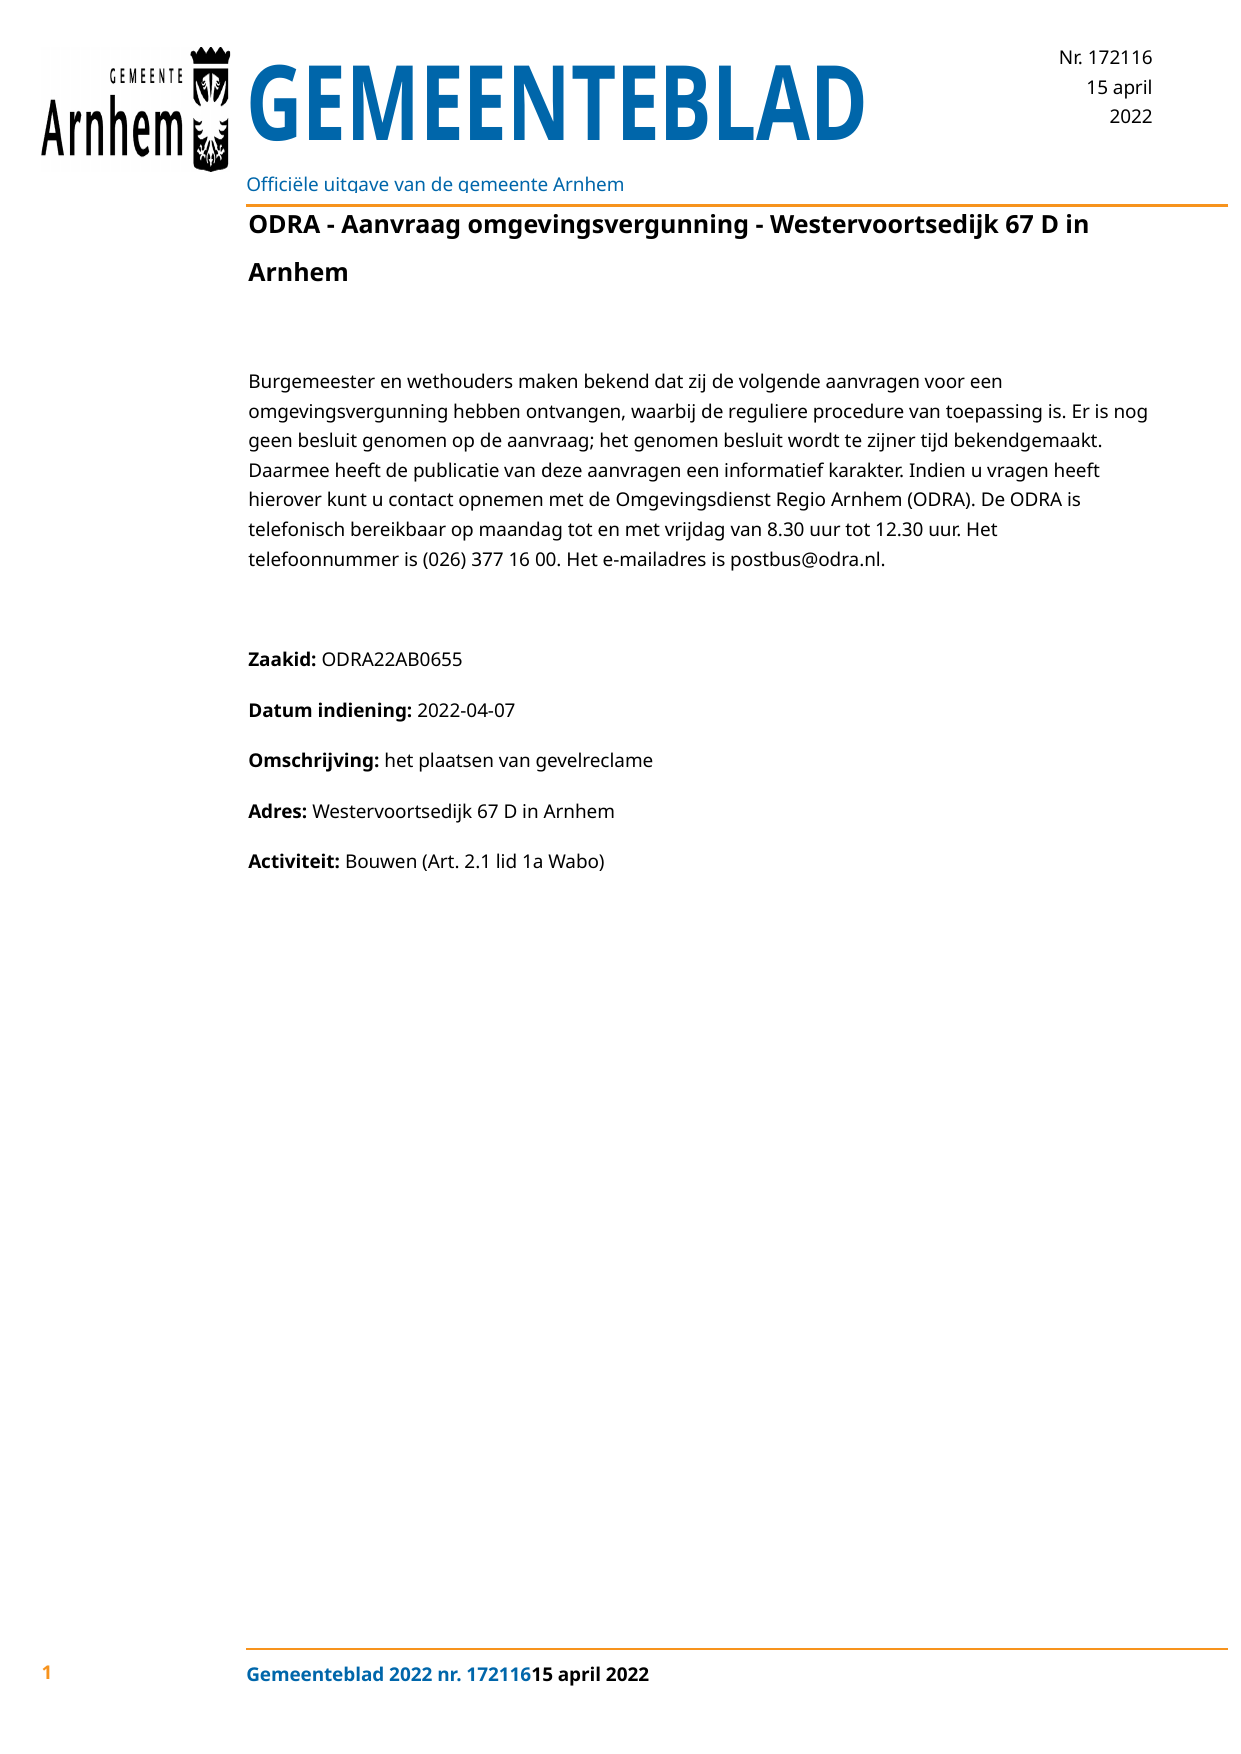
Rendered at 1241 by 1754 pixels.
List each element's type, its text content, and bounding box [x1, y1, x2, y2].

text Zaakid: ODRA22AB0655 [248, 647, 1152, 672]
text Activiteit: Bouwen (Art. 2.1 lid 1a Wabo) [248, 848, 1152, 874]
text Omschrijving: het plaatsen van gevelreclame [248, 747, 1152, 773]
text Burgemeester en wethouders maken bekend dat zij de volgende aanvragen voor een omgevingsvergunning hebben ontvangen, waarbij de reguliere procedure van toepassing is. Er is nog geen besluit genomen op de aanvraag; het genomen besluit wordt te zijner tijd bekendgemaakt. Daarmee heeft de publicatie van deze aanvragen een informatief karakter. Indien u vragen heeft hierover kunt u contact opnemen met de Omgevingsdienst Regio Arnhem (ODRA). De ODRA is telefonisch bereikbaar op maandag tot en met vrijdag van 8.30 uur tot 12.30 uur. Het telefoonnummer is (026) 377 16 00. Het e-mailadres is postbus@odra.nl. [248, 368, 1152, 572]
text Adres: Westervoortsedijk 67 D in Arnhem [248, 798, 1152, 824]
text Datum indiening: 2022-04-07 [248, 697, 1152, 723]
text ODRA - Aanvraag omgevingsvergunning - Westervoortsedijk 67 D in Arnhem [248, 207, 1152, 288]
picture [41, 47, 231, 172]
